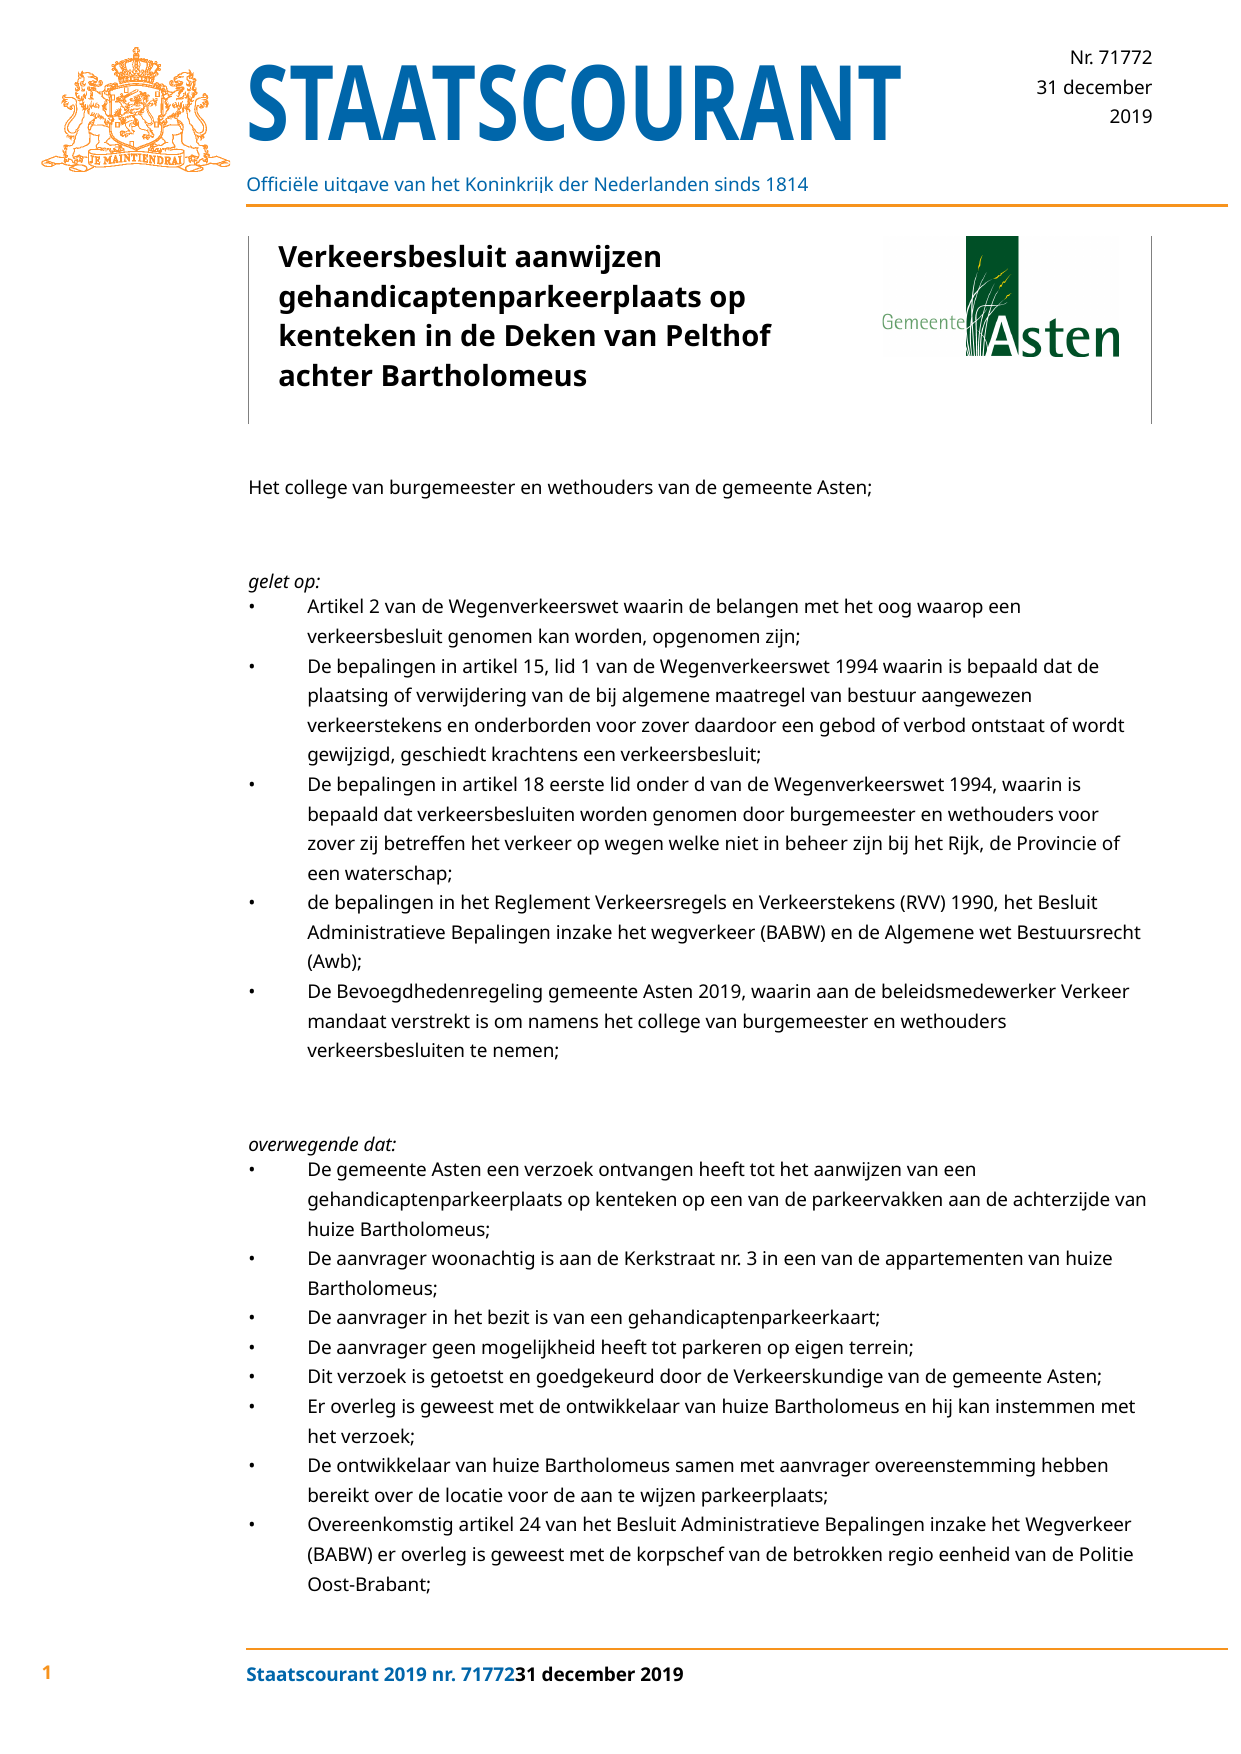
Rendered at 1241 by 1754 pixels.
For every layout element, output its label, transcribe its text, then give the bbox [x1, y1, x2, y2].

list De aanvrager woonachtig is aan de Kerkstraat nr. 3 in een van de appartementen van huize Bartholomeus; [248, 1245, 1152, 1301]
list Artikel 2 van de Wegenverkeerswet waarin de belangen met het oog waarop een verkeersbesluit genomen kan worden, opgenomen zijn; [248, 594, 1152, 649]
text overwegende dat: [248, 1131, 1152, 1157]
picture [41, 47, 231, 172]
list De Bevoegdhedenregeling gemeente Asten 2019, waarin aan de beleidsmedewerker Verkeer mandaat verstrekt is om namens het college van burgemeester en wethouders verkeersbesluiten te nemen; [248, 978, 1152, 1063]
list De aanvrager in het bezit is van een gehandicaptenparkeerkaart; [248, 1304, 1152, 1330]
list Overeenkomstig artikel 24 van het Besluit Administratieve Bepalingen inzake het Wegverkeer (BABW) er overleg is geweest met de korpschef van de betrokken regio eenheid van de Politie Oost-Brabant; [248, 1512, 1152, 1597]
list De gemeente Asten een verzoek ontvangen heeft tot het aanwijzen van een gehandicaptenparkeerplaats op kenteken op een van de parkeervakken aan de achterzijde van huize Bartholomeus; [248, 1157, 1152, 1242]
table_header Verkeersbesluit aanwijzen gehandicaptenparkeerplaats op kenteken in de Deken van Pelthof achter Bartholomeus [249, 236, 850, 424]
text Het college van burgemeester en wethouders van de gemeente Asten; [248, 474, 1152, 500]
list de bepalingen in het Reglement Verkeersregels en Verkeerstekens (RVV) 1990, het Besluit Administratieve Bepalingen inzake het wegverkeer (BABW) en de Algemene wet Bestuursrecht (Awb); [248, 889, 1152, 974]
picture [882, 236, 1119, 357]
list De aanvrager geen mogelijkheid heeft tot parkeren op eigen terrein; [248, 1334, 1152, 1360]
list Er overleg is geweest met de ontwikkelaar van huize Bartholomeus en hij kan instemmen met het verzoek; [248, 1393, 1152, 1449]
list Dit verzoek is getoetst en goedgekeurd door de Verkeerskundige van de gemeente Asten; [248, 1364, 1152, 1389]
list De ontwikkelaar van huize Bartholomeus samen met aanvrager overeenstemming hebben bereikt over de locatie voor de aan te wijzen parkeerplaats; [248, 1452, 1152, 1508]
list De bepalingen in artikel 18 eerste lid onder d van de Wegenverkeerswet 1994, waarin is bepaald dat verkeersbesluiten worden genomen door burgemeester en wethouders voor zover zij betreffen het verkeer op wegen welke niet in beheer zijn bij het Rijk, de Provincie of een waterschap; [248, 771, 1152, 886]
table_header [850, 236, 1151, 424]
list De bepalingen in artikel 15, lid 1 van de Wegenverkeerswet 1994 waarin is bepaald dat de plaatsing of verwijdering van de bij algemene maatregel van bestuur aangewezen verkeerstekens en onderborden voor zover daardoor een gebod of verbod ontstaat of wordt gewijzigd, geschiedt krachtens een verkeersbesluit; [248, 653, 1152, 767]
text gelet op: [248, 568, 1152, 594]
